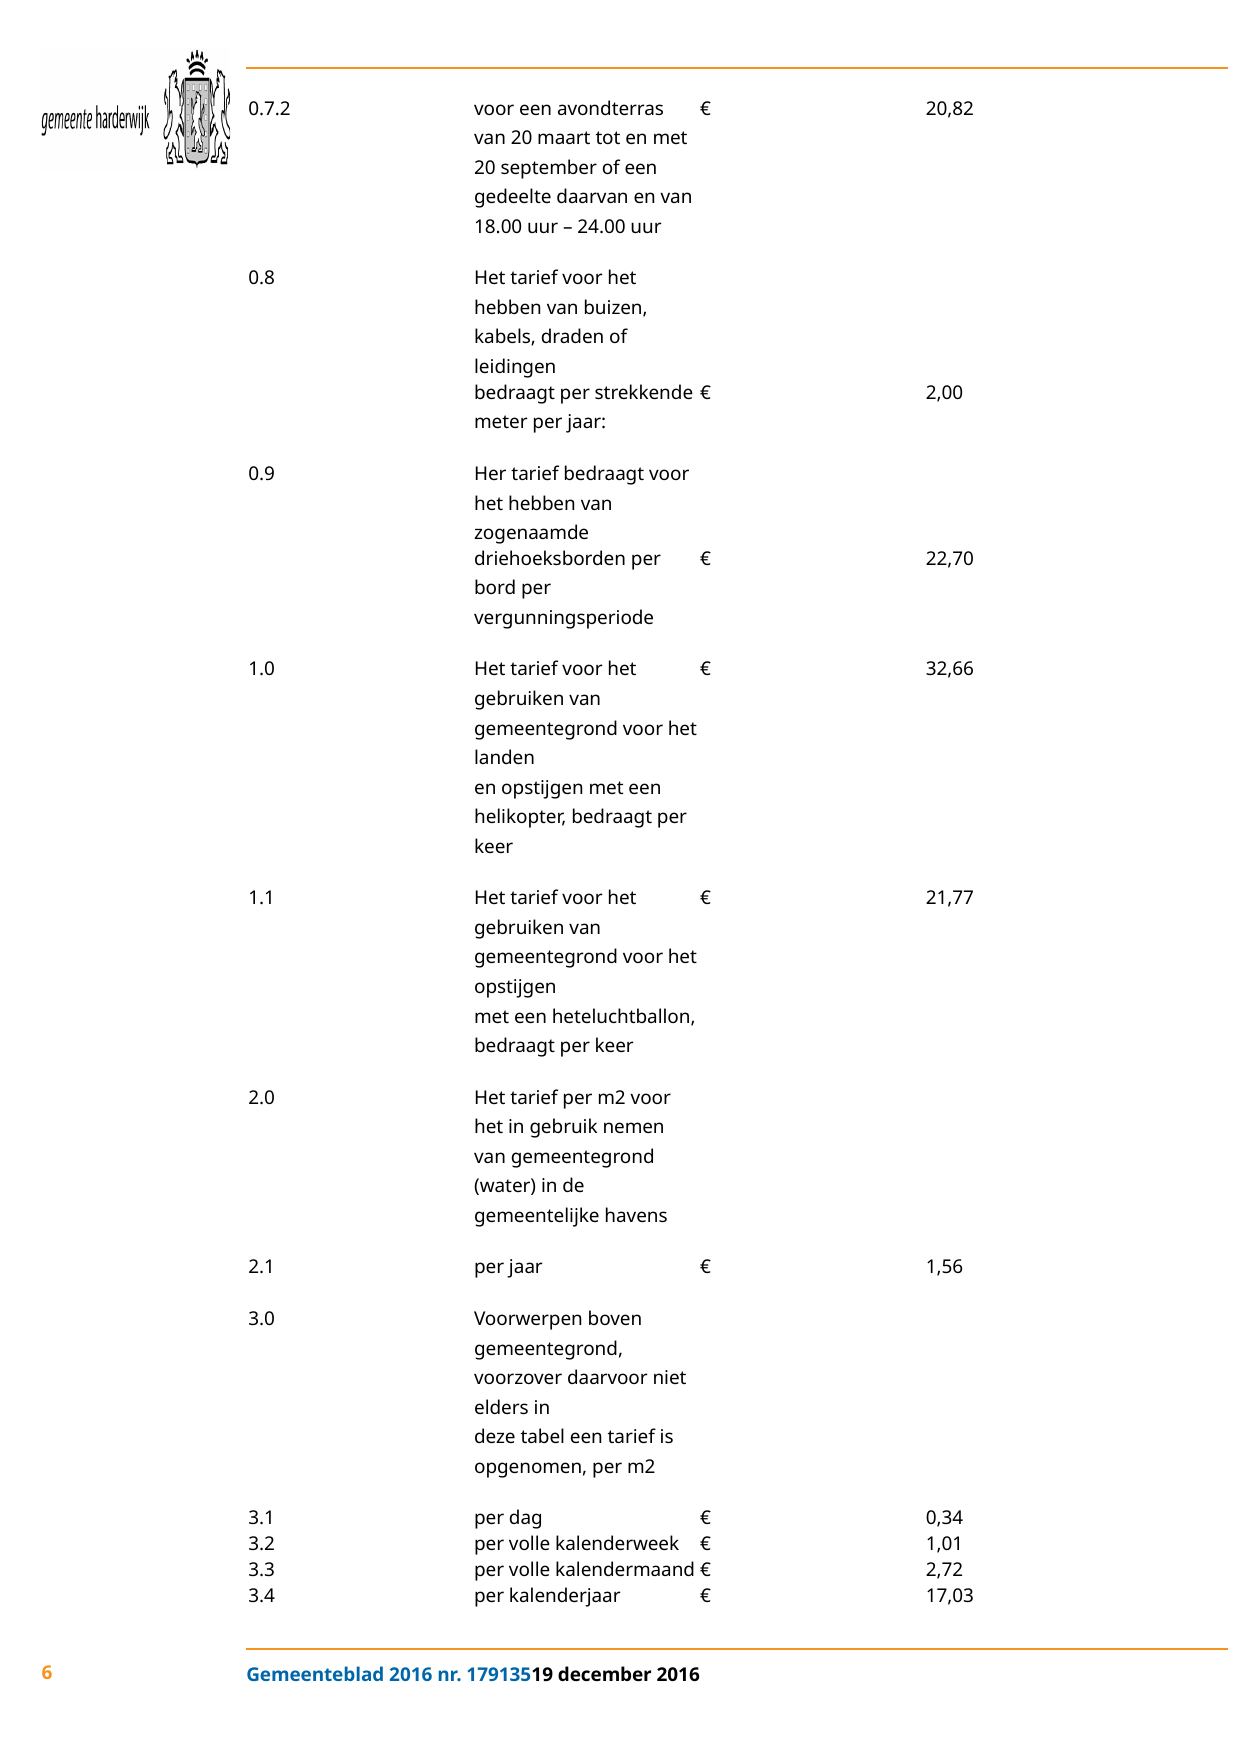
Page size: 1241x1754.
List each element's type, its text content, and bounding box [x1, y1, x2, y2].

table_cell 3.2 [248, 1530, 474, 1556]
table_cell Het tarief voor het gebruiken van gemeentegrond voor het landen en opstijgen met een helikopter, bedraagt per keer [474, 656, 700, 859]
table_cell [248, 239, 474, 264]
table_cell [700, 1228, 926, 1254]
table_cell 0.7.2 [248, 95, 474, 239]
table_cell [926, 630, 1152, 656]
table_cell [700, 859, 926, 884]
table_cell Het tarief voor het hebben van buizen, kabels, draden of leidingen [474, 265, 700, 379]
table_cell [926, 1084, 1152, 1228]
table_cell [700, 434, 926, 460]
table_cell 32,66 [926, 656, 1152, 859]
table_cell [926, 1228, 1152, 1254]
table_cell 17,03 [926, 1582, 1152, 1607]
table_cell [926, 1280, 1152, 1305]
table_cell Het tarief per m2 voor het in gebruik nemen van gemeentegrond (water) in de gemeentelijke havens [474, 1084, 700, 1228]
table_cell 0.8 [248, 265, 474, 379]
table_cell [248, 630, 474, 656]
table_cell 22,70 [926, 545, 1152, 630]
table_cell voor een avondterras van 20 maart tot en met 20 september of een gedeelte daarvan en van 18.00 uur – 24.00 uur [474, 95, 700, 239]
table_cell [248, 545, 474, 630]
table_cell [700, 1305, 926, 1479]
table_cell [248, 1280, 474, 1305]
table_cell 1,01 [926, 1530, 1152, 1556]
table_cell € [700, 1505, 926, 1530]
table_cell per dag [474, 1505, 700, 1530]
table_cell € [700, 1582, 926, 1607]
table_cell 3.0 [248, 1305, 474, 1479]
table_cell [474, 1058, 700, 1084]
picture [41, 47, 231, 172]
table_cell Her tarief bedraagt voor het hebben van zogenaamde [474, 460, 700, 545]
table_cell [248, 434, 474, 460]
table_cell [248, 1479, 474, 1504]
table_cell 2,00 [926, 379, 1152, 434]
table_cell [700, 1280, 926, 1305]
table_cell 2.0 [248, 1084, 474, 1228]
table_cell [700, 265, 926, 379]
table_cell Voorwerpen boven gemeentegrond, voorzover daarvoor niet elders in deze tabel een tarief is opgenomen, per m2 [474, 1305, 700, 1479]
table_cell [926, 1305, 1152, 1479]
table_cell 1,56 [926, 1254, 1152, 1279]
table_cell 2,72 [926, 1556, 1152, 1582]
table_cell [926, 239, 1152, 264]
table_cell [474, 859, 700, 884]
table_cell [926, 1058, 1152, 1084]
table_cell [474, 1228, 700, 1254]
table_cell [474, 239, 700, 264]
table_cell [248, 1228, 474, 1254]
table_cell 21,77 [926, 885, 1152, 1058]
table_cell € [700, 379, 926, 434]
table_cell [248, 859, 474, 884]
table_cell [474, 1280, 700, 1305]
table_cell € [700, 95, 926, 239]
table_cell [700, 239, 926, 264]
table_cell [926, 265, 1152, 379]
table_cell [700, 1479, 926, 1504]
table_cell [248, 379, 474, 434]
table_cell [926, 1479, 1152, 1504]
table_cell 1.0 [248, 656, 474, 859]
table_cell [700, 460, 926, 545]
table_cell € [700, 656, 926, 859]
table_cell 0.9 [248, 460, 474, 545]
table_cell [926, 859, 1152, 884]
table_cell [474, 630, 700, 656]
table_cell 2.1 [248, 1254, 474, 1279]
table_cell per kalenderjaar [474, 1582, 700, 1607]
table_cell [474, 1479, 700, 1504]
table_cell Het tarief voor het gebruiken van gemeentegrond voor het opstijgen met een heteluchtballon, bedraagt per keer [474, 885, 700, 1058]
table_cell per volle kalendermaand [474, 1556, 700, 1582]
table_cell € [700, 1254, 926, 1279]
table_cell per volle kalenderweek [474, 1530, 700, 1556]
table_cell bedraagt per strekkende meter per jaar: [474, 379, 700, 434]
table_cell € [700, 885, 926, 1058]
table_cell 1.1 [248, 885, 474, 1058]
table_cell 3.1 [248, 1505, 474, 1530]
table_cell € [700, 1556, 926, 1582]
table_cell [474, 434, 700, 460]
table_cell [248, 1058, 474, 1084]
table_cell [926, 434, 1152, 460]
table_cell [700, 630, 926, 656]
table_cell driehoeksborden per bord per vergunningsperiode [474, 545, 700, 630]
table_cell [700, 1058, 926, 1084]
table_cell per jaar [474, 1254, 700, 1279]
table_cell 0,34 [926, 1505, 1152, 1530]
table_cell [926, 460, 1152, 545]
table_cell € [700, 1530, 926, 1556]
table_cell 3.3 [248, 1556, 474, 1582]
table_cell € [700, 545, 926, 630]
table_cell [700, 1084, 926, 1228]
table_cell 20,82 [926, 95, 1152, 239]
table_cell 3.4 [248, 1582, 474, 1607]
